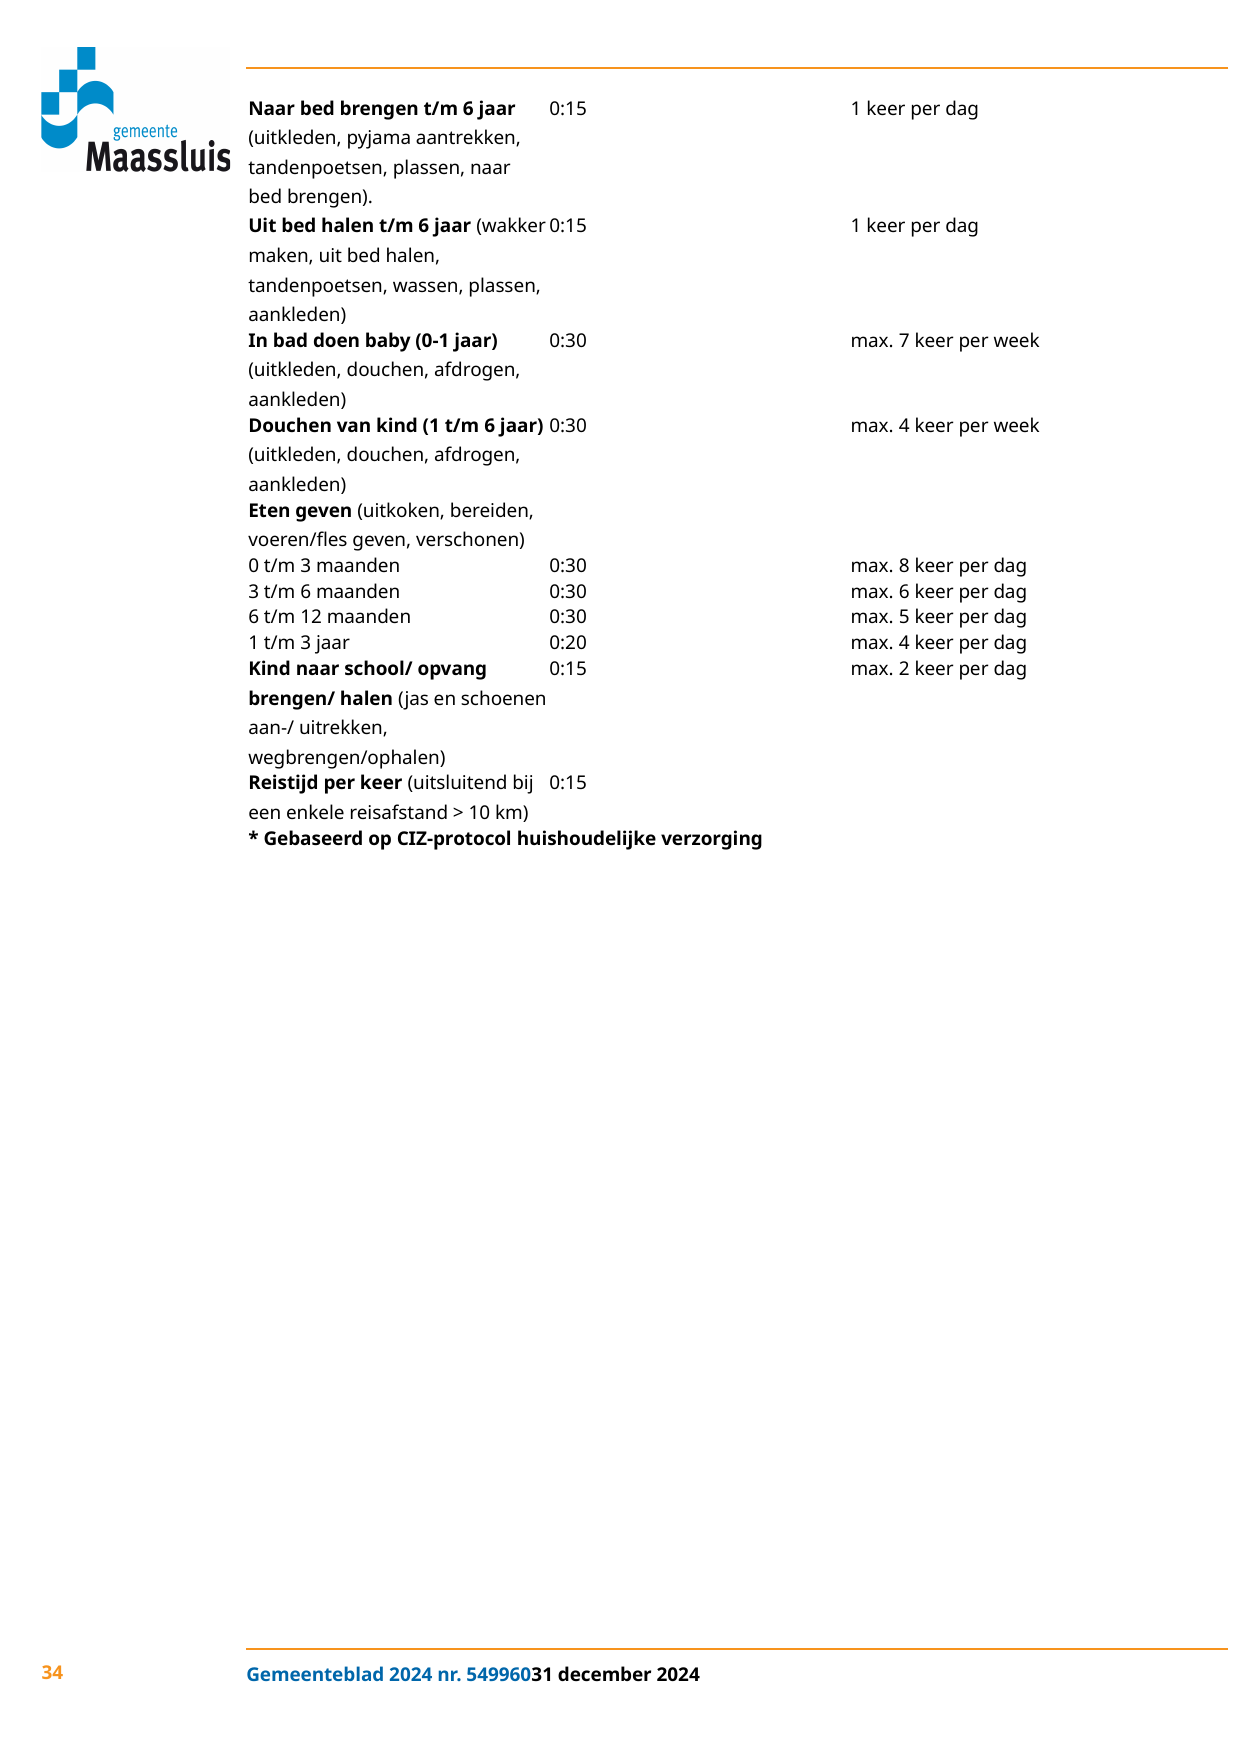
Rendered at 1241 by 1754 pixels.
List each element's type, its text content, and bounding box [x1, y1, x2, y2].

table_cell Reistijd per keer (uitsluitend bij een enkele reisafstand > 10 km) [248, 770, 549, 825]
table_cell 6 t/m 12 maanden [248, 604, 549, 629]
table_cell Kind naar school/ opvang brengen/ halen (jas en schoenen aan-/ uitrekken, wegbrengen/ophalen) [248, 655, 549, 769]
table_cell Douchen van kind (1 t/m 6 jaar) (uitkleden, douchen, afdrogen, aankleden) [248, 412, 549, 497]
table_header 0:15 [549, 213, 850, 327]
table_cell max. 2 keer per dag [850, 655, 1152, 769]
table_cell 0 t/m 3 maanden [248, 552, 549, 578]
table_cell 0:30 [549, 552, 850, 578]
table_cell max. 5 keer per dag [850, 604, 1152, 629]
picture [41, 47, 231, 172]
picture [41, 47, 77, 92]
table_cell 0:30 [549, 604, 850, 629]
table_cell 0:15 [549, 770, 850, 825]
table_cell 0:20 [549, 629, 850, 655]
table_cell [850, 497, 1152, 552]
table_cell max. 7 keer per week [850, 327, 1152, 412]
table_cell 0:30 [549, 327, 850, 412]
table_header 1 keer per dag [850, 213, 1152, 327]
table_header Uit bed halen t/m 6 jaar (wakker maken, uit bed halen, tandenpoetsen, wassen, plassen, aankleden) [248, 213, 549, 327]
table_cell max. 8 keer per dag [850, 552, 1152, 578]
table_cell Naar bed brengen t/m 6 jaar (uitkleden, pyjama aantrekken, tandenpoetsen, plassen, naar bed brengen). [248, 95, 549, 209]
table_cell 0:30 [549, 412, 850, 497]
table_cell [850, 770, 1152, 825]
table_cell 0:30 [549, 578, 850, 604]
table_cell 0:15 [549, 95, 850, 209]
table_cell 1 keer per dag [850, 95, 1152, 209]
table_cell max. 4 keer per week [850, 412, 1152, 497]
table_cell max. 4 keer per dag [850, 629, 1152, 655]
table_cell 0:15 [549, 655, 850, 769]
table_cell 3 t/m 6 maanden [248, 578, 549, 604]
table_cell * Gebaseerd op CIZ-protocol huishoudelijke verzorging [248, 825, 1152, 851]
table_cell In bad doen baby (0-1 jaar) (uitkleden, douchen, afdrogen, aankleden) [248, 327, 549, 412]
table_cell [549, 497, 850, 552]
table_cell Eten geven (uitkoken, bereiden, voeren/fles geven, verschonen) [248, 497, 549, 552]
table_cell 1 t/m 3 jaar [248, 629, 549, 655]
table_cell max. 6 keer per dag [850, 578, 1152, 604]
